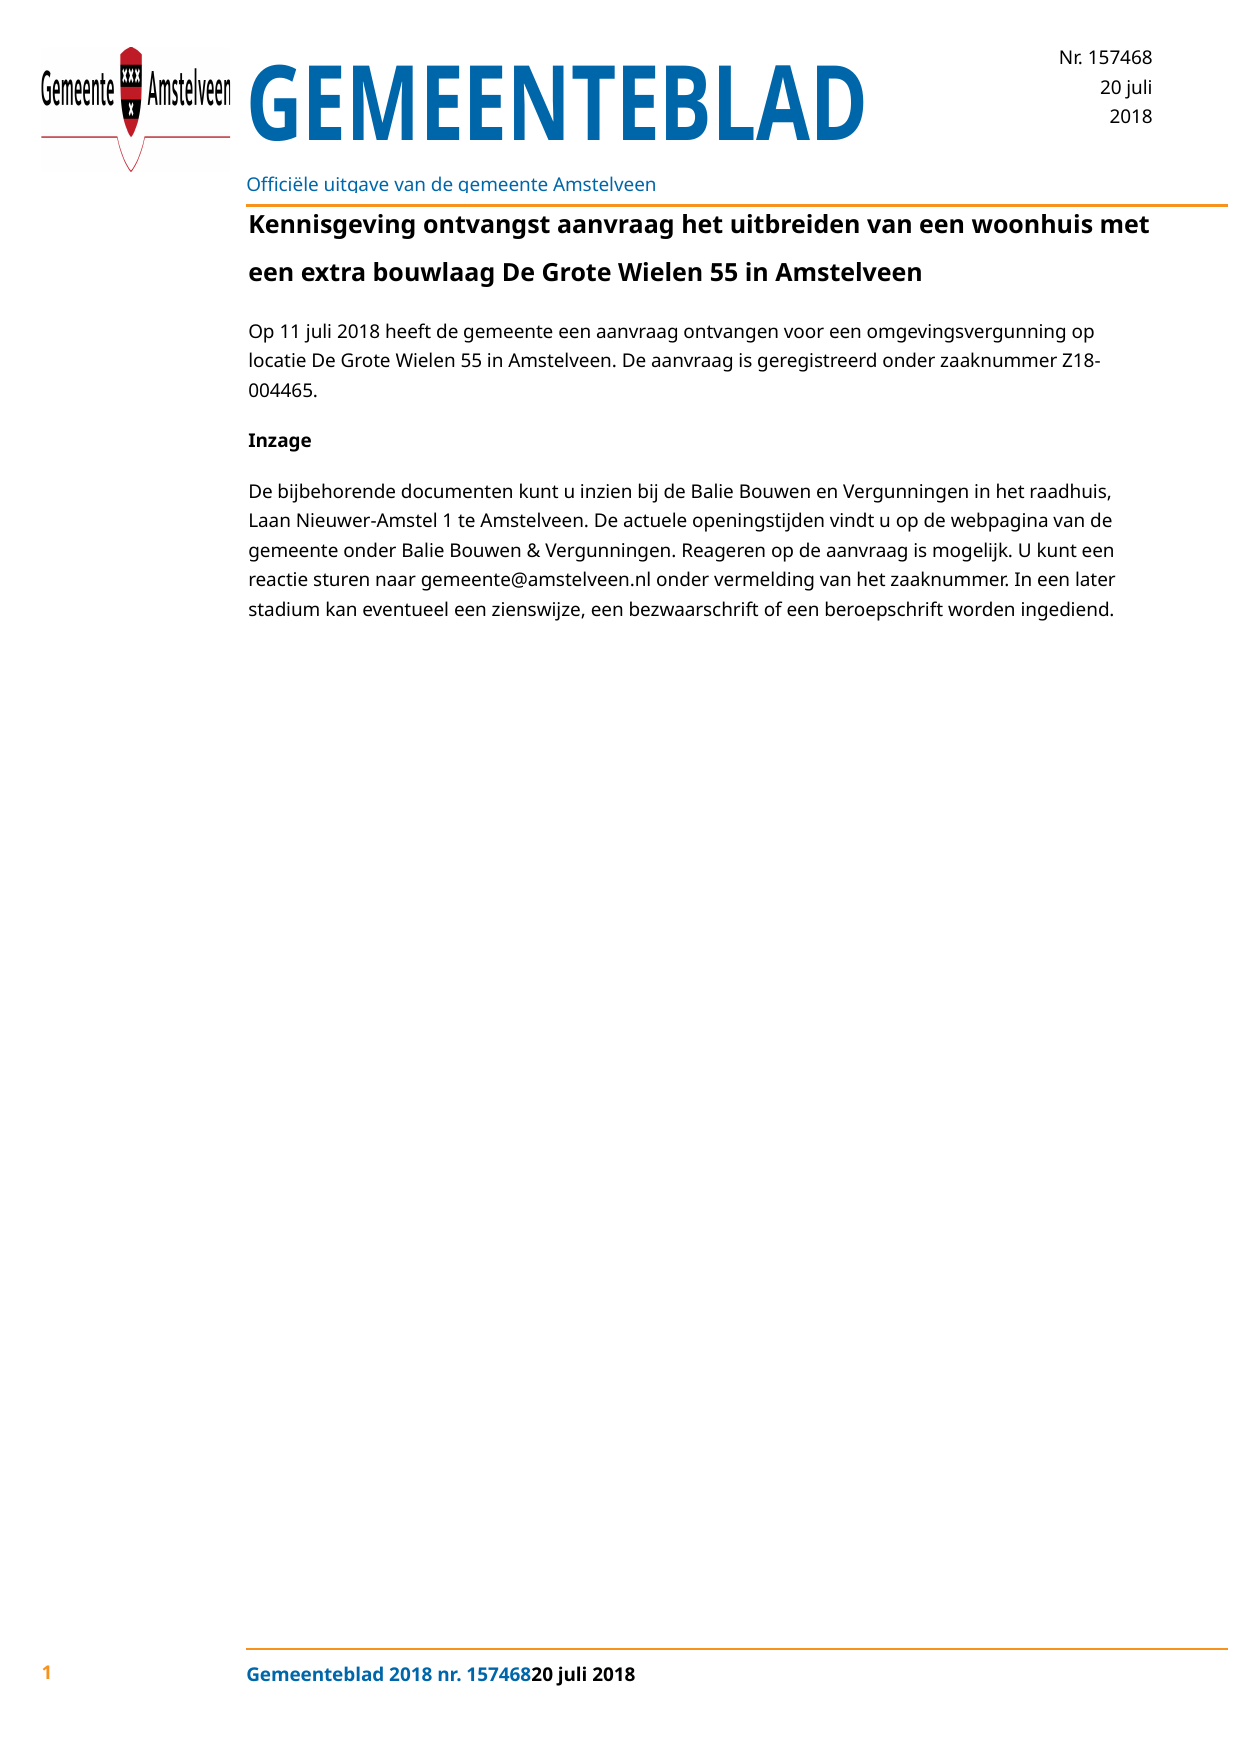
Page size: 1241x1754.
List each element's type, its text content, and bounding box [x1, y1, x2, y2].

picture [41, 47, 231, 172]
text Kennisgeving ontvangst aanvraag het uitbreiden van een woonhuis met een extra bouwlaag De Grote Wielen 55 in Amstelveen [248, 207, 1152, 288]
text Op 11 juli 2018 heeft de gemeente een aanvraag ontvangen voor een omgevingsvergunning op locatie De Grote Wielen 55 in Amstelveen. De aanvraag is geregistreerd onder zaaknummer Z18-004465. [248, 318, 1152, 403]
text Inzage [248, 427, 1152, 453]
text De bijbehorende documenten kunt u inzien bij de Balie Bouwen en Vergunningen in het raadhuis, Laan Nieuwer-Amstel 1 te Amstelveen. De actuele openingstijden vindt u op de webpagina van de gemeente onder Balie Bouwen & Vergunningen. Reageren op de aanvraag is mogelijk. U kunt een reactie sturen naar gemeente@amstelveen.nl onder vermelding van het zaaknummer. In een later stadium kan eventueel een zienswijze, een bezwaarschrift of een beroepschrift worden ingediend. [248, 478, 1152, 622]
